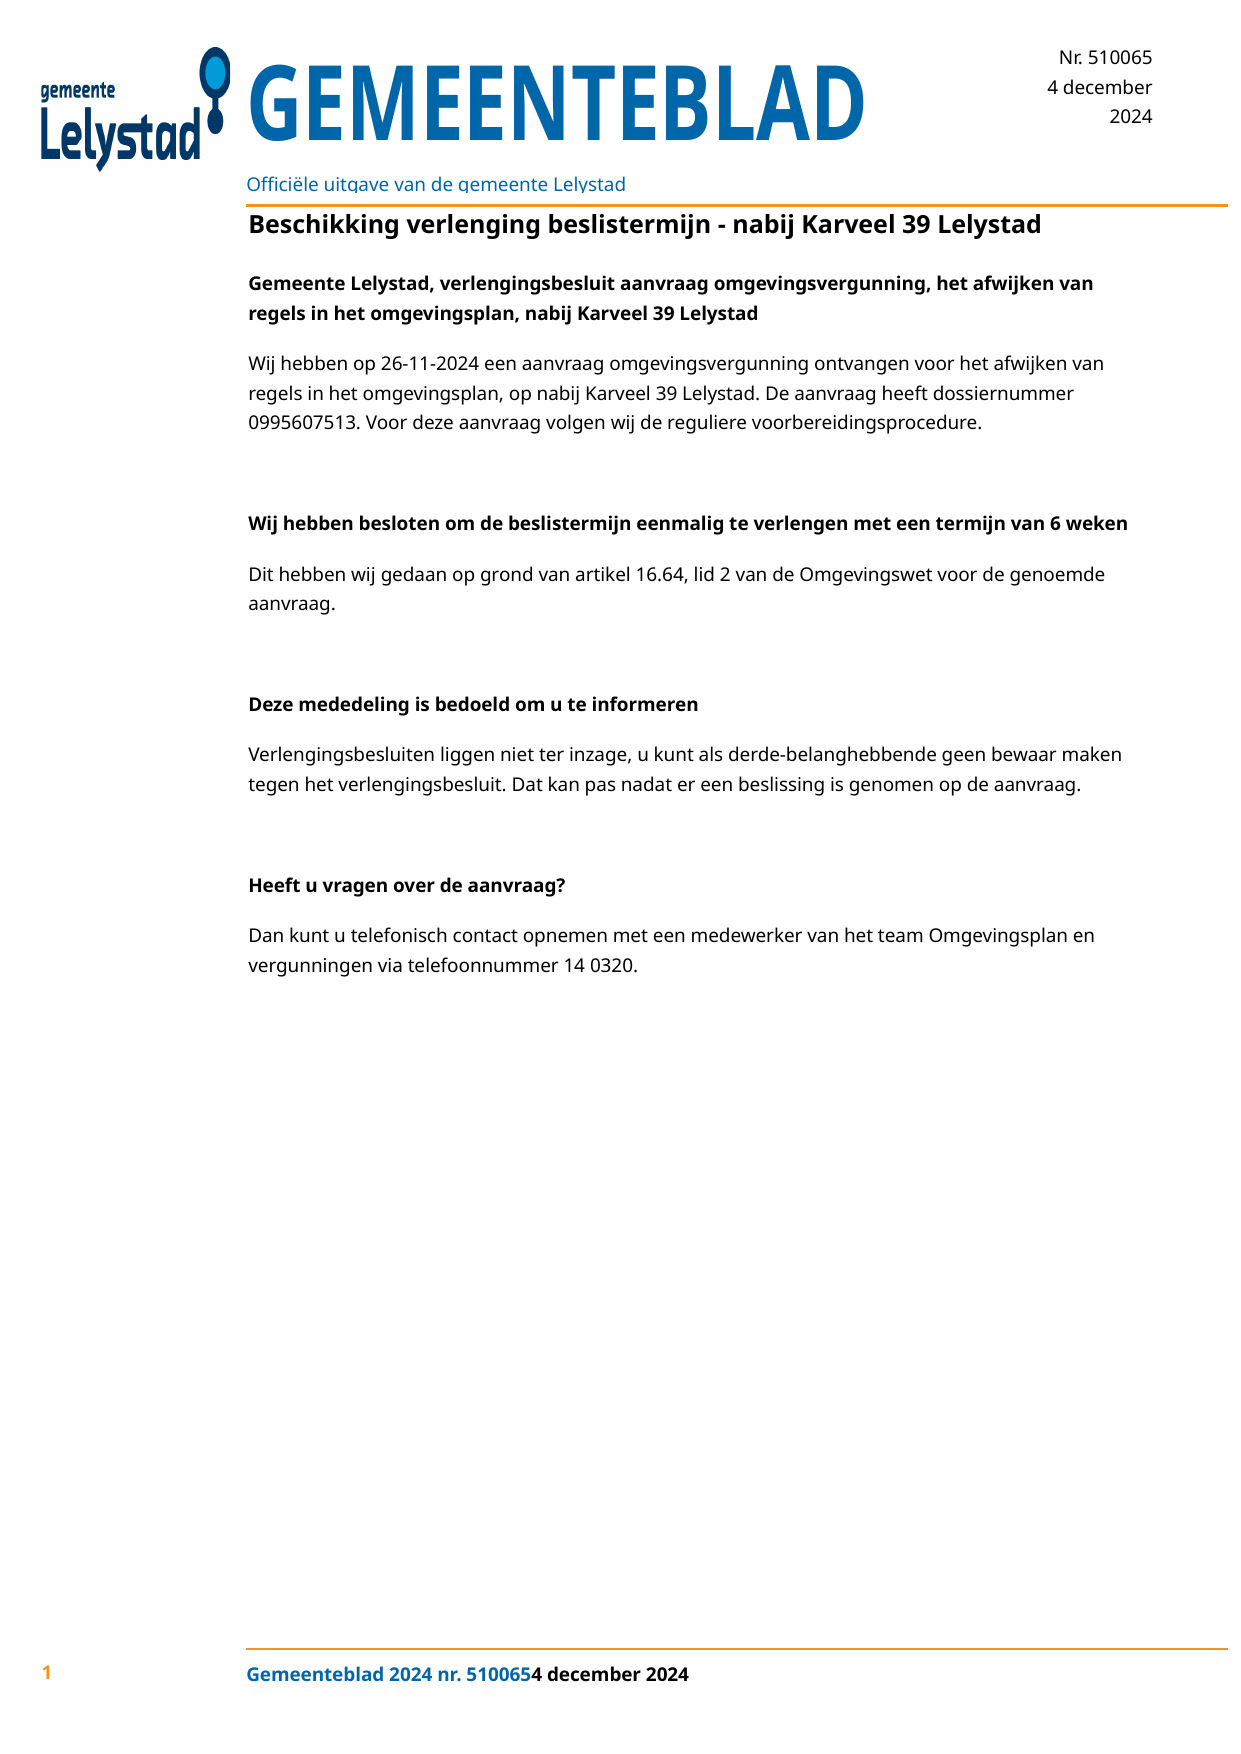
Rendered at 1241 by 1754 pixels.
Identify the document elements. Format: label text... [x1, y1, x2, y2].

text Verlengingsbesluiten liggen niet ter inzage, u kunt als derde-belanghebbende geen bewaar maken tegen het verlengingsbesluit. Dat kan pas nadat er een beslissing is genomen op de aanvraag. [248, 742, 1152, 797]
text Wij hebben op 26-11-2024 een aanvraag omgevingsvergunning ontvangen voor het afwijken van regels in het omgevingsplan, op nabij Karveel 39 Lelystad. De aanvraag heeft dossiernummer 0995607513. Voor deze aanvraag volgen wij de reguliere voorbereidingsprocedure. [248, 350, 1152, 435]
text Wij hebben besloten om de beslistermijn eenmalig te verlengen met een termijn van 6 weken [248, 510, 1152, 536]
text Beschikking verlenging beslistermijn - nabij Karveel 39 Lelystad [248, 207, 1152, 241]
text Deze mededeling is bedoeld om u te informeren [248, 691, 1152, 717]
text Heeft u vragen over de aanvraag? [248, 872, 1152, 898]
text Gemeente Lelystad, verlengingsbesluit aanvraag omgevingsvergunning, het afwijken van regels in het omgevingsplan, nabij Karveel 39 Lelystad [248, 270, 1152, 326]
text Dit hebben wij gedaan op grond van artikel 16.64, lid 2 van de Omgevingswet voor de genoemde aanvraag. [248, 561, 1152, 616]
picture [41, 47, 231, 172]
text Dan kunt u telefonisch contact opnemen met een medewerker van het team Omgevingsplan en vergunningen via telefoonnummer 14 0320. [248, 922, 1152, 978]
